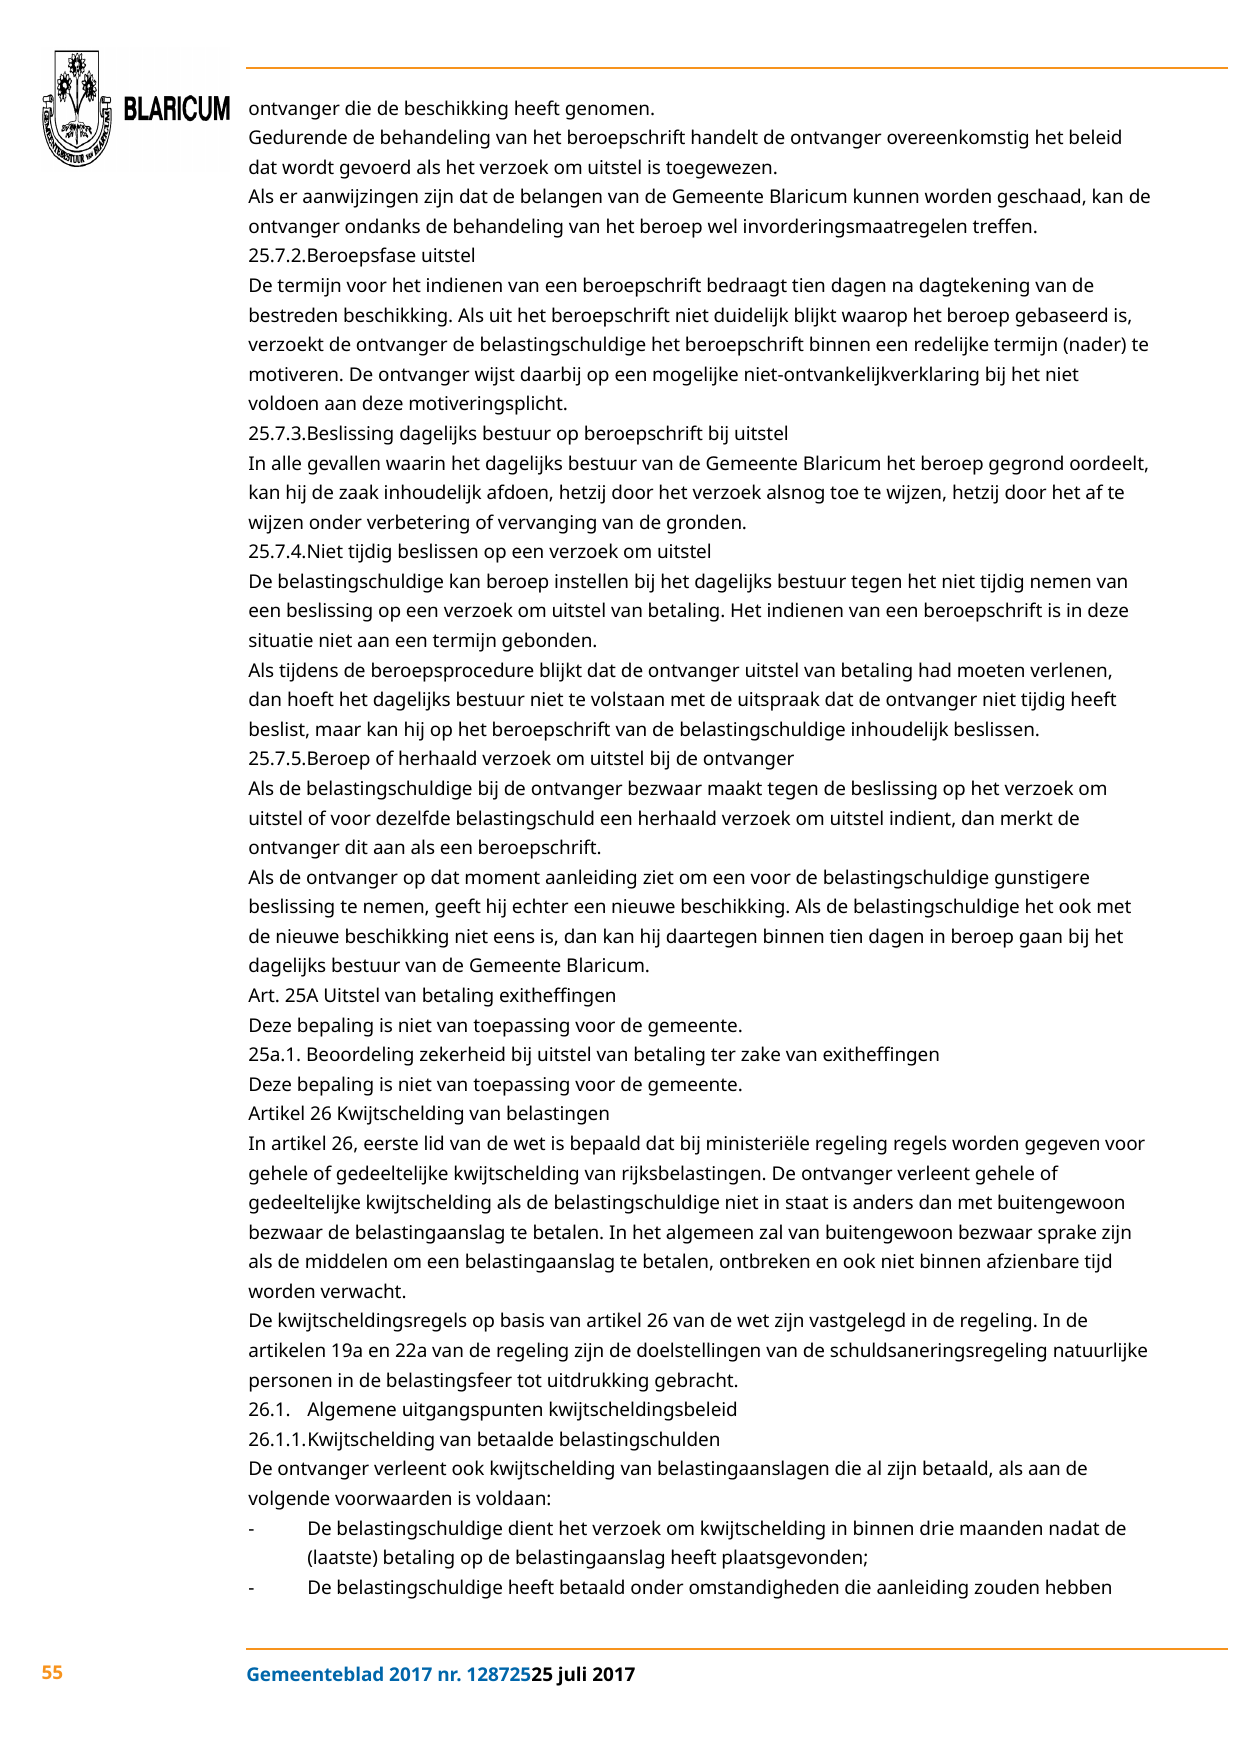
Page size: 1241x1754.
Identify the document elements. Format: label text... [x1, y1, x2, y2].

text Als er aanwijzingen zijn dat de belangen van de Gemeente Blaricum kunnen worden geschaad, kan de ontvanger ondanks de behandeling van het beroep wel invorderingsmaatregelen treffen. [248, 183, 1152, 239]
list Algemene uitgangspunten kwijtscheldingsbeleid [248, 1396, 1152, 1422]
text Deze bepaling is niet van toepassing voor de gemeente. [248, 1012, 1152, 1038]
text In artikel 26, eerste lid van de wet is bepaald dat bij ministeriële regeling regels worden gegeven voor gehele of gedeeltelijke kwijtschelding van rijksbelastingen. De ontvanger verleent gehele of gedeeltelijke kwijtschelding als de belastingschuldige niet in staat is anders dan met buitengewoon bezwaar de belastingaanslag te betalen. In het algemeen zal van buitengewoon bezwaar sprake zijn als de middelen om een belastingaanslag te betalen, ontbreken en ook niet binnen afzienbare tijd worden verwacht. [248, 1130, 1152, 1304]
text De kwijtscheldingsregels op basis van artikel 26 van de wet zijn vastgelegd in de regeling. In de artikelen 19a en 22a van de regeling zijn de doelstellingen van de schuldsaneringsregeling natuurlijke personen in de belastingsfeer tot uitdrukking gebracht. [248, 1308, 1152, 1393]
list De belastingschuldige dient het verzoek om kwijtschelding in binnen drie maanden nadat de (laatste) betaling op de belastingaanslag heeft plaatsgevonden; [248, 1515, 1152, 1570]
text 25.7.4.Niet tijdig beslissen op een verzoek om uitstel [248, 538, 1152, 564]
text 25.7.2.Beroepsfase uitstel [248, 243, 1152, 268]
text Gedurende de behandeling van het beroepschrift handelt de ontvanger overeenkomstig het beleid dat wordt gevoerd als het verzoek om uitstel is toegewezen. [248, 124, 1152, 180]
picture [41, 47, 231, 172]
text Art. 25A Uitstel van betaling exitheffingen [248, 982, 1152, 1008]
text Als de ontvanger op dat moment aanleiding ziet om een voor de belastingschuldige gunstigere beslissing te nemen, geeft hij echter een nieuwe beschikking. Als de belastingschuldige het ook met de nieuwe beschikking niet eens is, dan kan hij daartegen binnen tien dagen in beroep gaan bij het dagelijks bestuur van de Gemeente Blaricum. [248, 864, 1152, 978]
list De belastingschuldige heeft betaald onder omstandigheden die aanleiding zouden hebben [248, 1574, 1152, 1600]
text Artikel 26 Kwijtschelding van belastingen [248, 1101, 1152, 1126]
text Als tijdens de beroepsprocedure blijkt dat de ontvanger uitstel van betaling had moeten verlenen, dan hoeft het dagelijks bestuur niet te volstaan met de uitspraak dat de ontvanger niet tijdig heeft beslist, maar kan hij op het beroepschrift van de belastingschuldige inhoudelijk beslissen. [248, 657, 1152, 742]
text 25a.1. Beoordeling zekerheid bij uitstel van betaling ter zake van exitheffingen [248, 1041, 1152, 1067]
text De belastingschuldige kan beroep instellen bij het dagelijks bestuur tegen het niet tijdig nemen van een beslissing op een verzoek om uitstel van betaling. Het indienen van een beroepschrift is in deze situatie niet aan een termijn gebonden. [248, 568, 1152, 653]
text De termijn voor het indienen van een beroepschrift bedraagt tien dagen na dagtekening van de bestreden beschikking. Als uit het beroepschrift niet duidelijk blijkt waarop het beroep gebaseerd is, verzoekt de ontvanger de belastingschuldige het beroepschrift binnen een redelijke termijn (nader) te motiveren. De ontvanger wijst daarbij op een mogelijke niet-ontvankelijkverklaring bij het niet voldoen aan deze motiveringsplicht. [248, 272, 1152, 416]
text Deze bepaling is niet van toepassing voor de gemeente. [248, 1071, 1152, 1097]
text In alle gevallen waarin het dagelijks bestuur van de Gemeente Blaricum het beroep gegrond oordeelt, kan hij de zaak inhoudelijk afdoen, hetzij door het verzoek alsnog toe te wijzen, hetzij door het af te wijzen onder verbetering of vervanging van de gronden. [248, 450, 1152, 535]
text Als de belastingschuldige bij de ontvanger bezwaar maakt tegen de beslissing op het verzoek om uitstel of voor dezelfde belastingschuld een herhaald verzoek om uitstel indient, dan merkt de ontvanger dit aan als een beroepschrift. [248, 775, 1152, 860]
list Kwijtschelding van betaalde belastingschulden [248, 1426, 1152, 1452]
text 25.7.5.Beroep of herhaald verzoek om uitstel bij de ontvanger [248, 746, 1152, 771]
text De ontvanger verleent ook kwijtschelding van belastingaanslagen die al zijn betaald, als aan de volgende voorwaarden is voldaan: [248, 1456, 1152, 1511]
text 25.7.3.Beslissing dagelijks bestuur op beroepschrift bij uitstel [248, 420, 1152, 446]
text ontvanger die de beschikking heeft genomen. [248, 95, 1152, 121]
